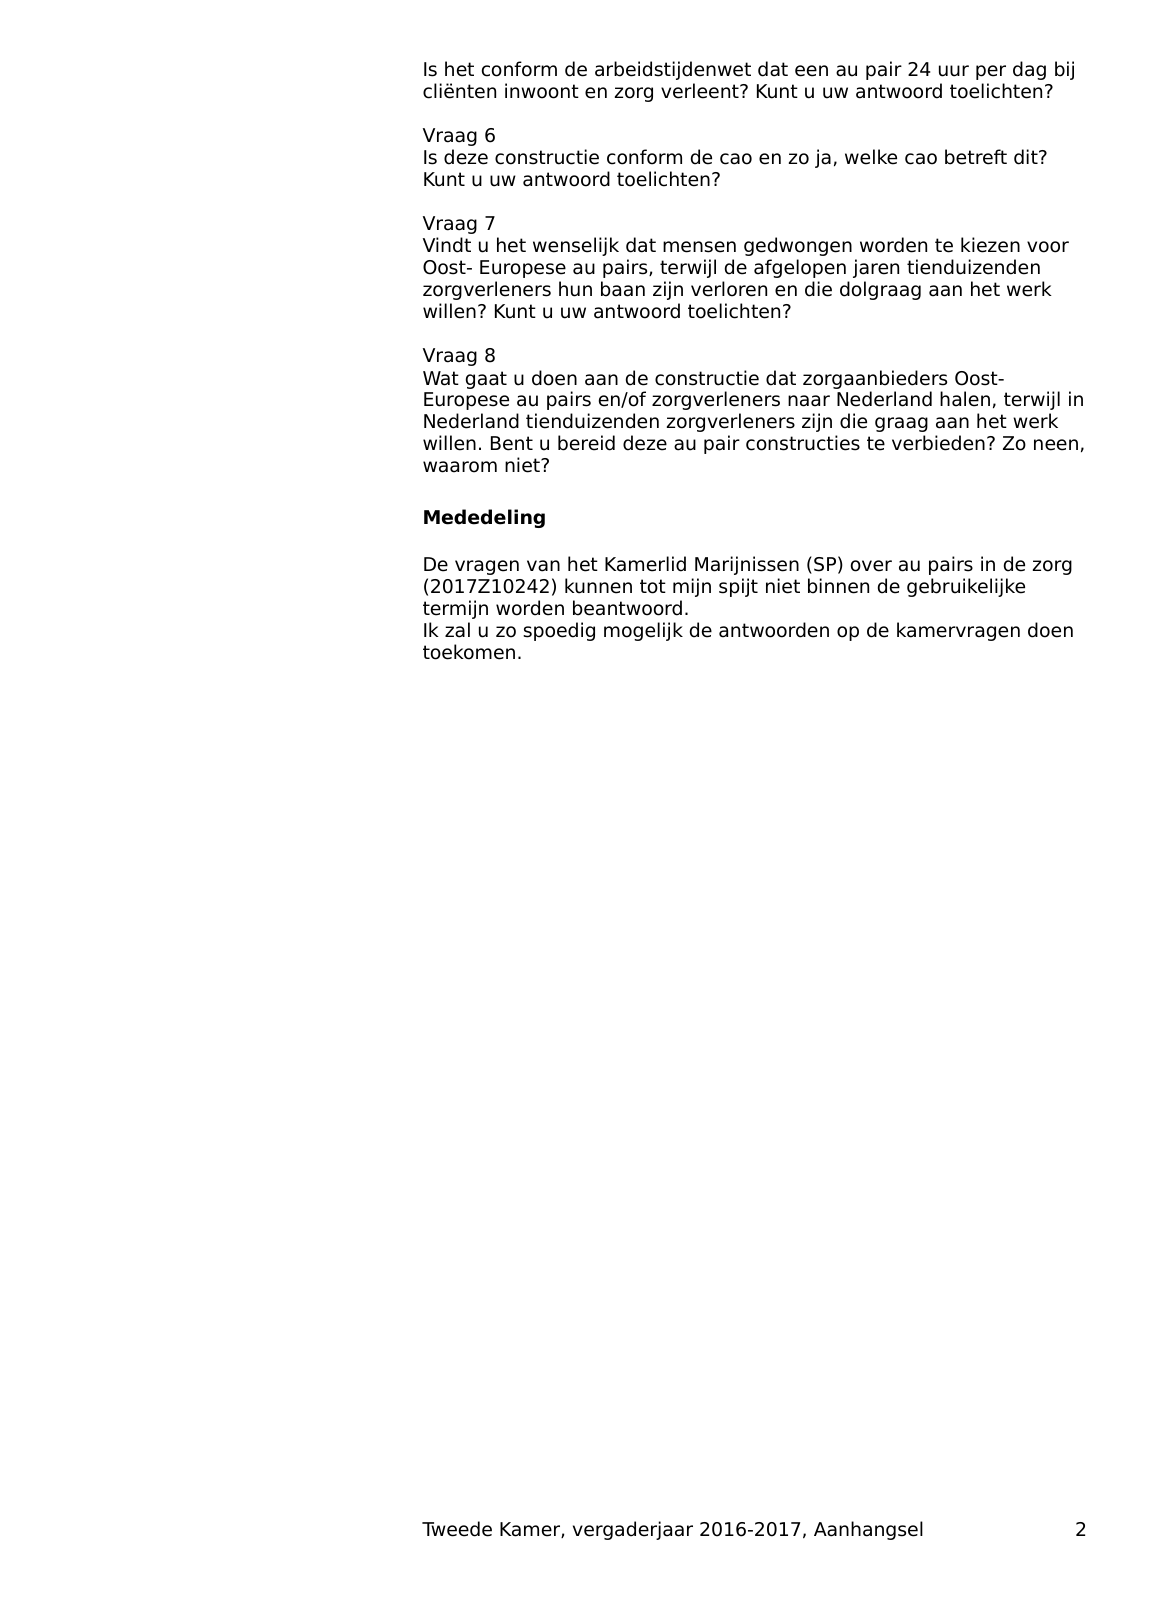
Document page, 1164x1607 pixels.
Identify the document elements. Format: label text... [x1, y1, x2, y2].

text Vraag 8 [422, 345, 1087, 367]
text Wat gaat u doen aan de constructie dat zorgaanbieders Oost- Europese au pairs en/of zorgverleners naar Nederland halen, terwijl in Nederland tienduizenden zorgverleners zijn die graag aan het werk willen. Bent u bereid deze au pair constructies te verbieden? Zo neen, waarom niet? [422, 367, 1087, 477]
text Vindt u het wenselijk dat mensen gedwongen worden te kiezen voor Oost- Europese au pairs, terwijl de afgelopen jaren tienduizenden zorgverleners hun baan zijn verloren en die dolgraag aan het werk willen? Kunt u uw antwoord toelichten? [422, 235, 1087, 323]
text Ik zal u zo spoedig mogelijk de antwoorden op de kamervragen doen toekomen. [422, 620, 1087, 664]
text Is het conform de arbeidstijdenwet dat een au pair 24 uur per dag bij cliënten inwoont en zorg verleent? Kunt u uw antwoord toelichten? [422, 59, 1087, 103]
text Is deze constructie conform de cao en zo ja, welke cao betreft dit? Kunt u uw antwoord toelichten? [422, 147, 1087, 191]
text Vraag 6 [422, 125, 1087, 147]
text De vragen van het Kamerlid Marijnissen (SP) over au pairs in de zorg (2017Z10242) kunnen tot mijn spijt niet binnen de gebruikelijke termijn worden beantwoord. [422, 554, 1087, 620]
text Vraag 7 [422, 213, 1087, 235]
subtitle Mededeling [422, 507, 1087, 529]
